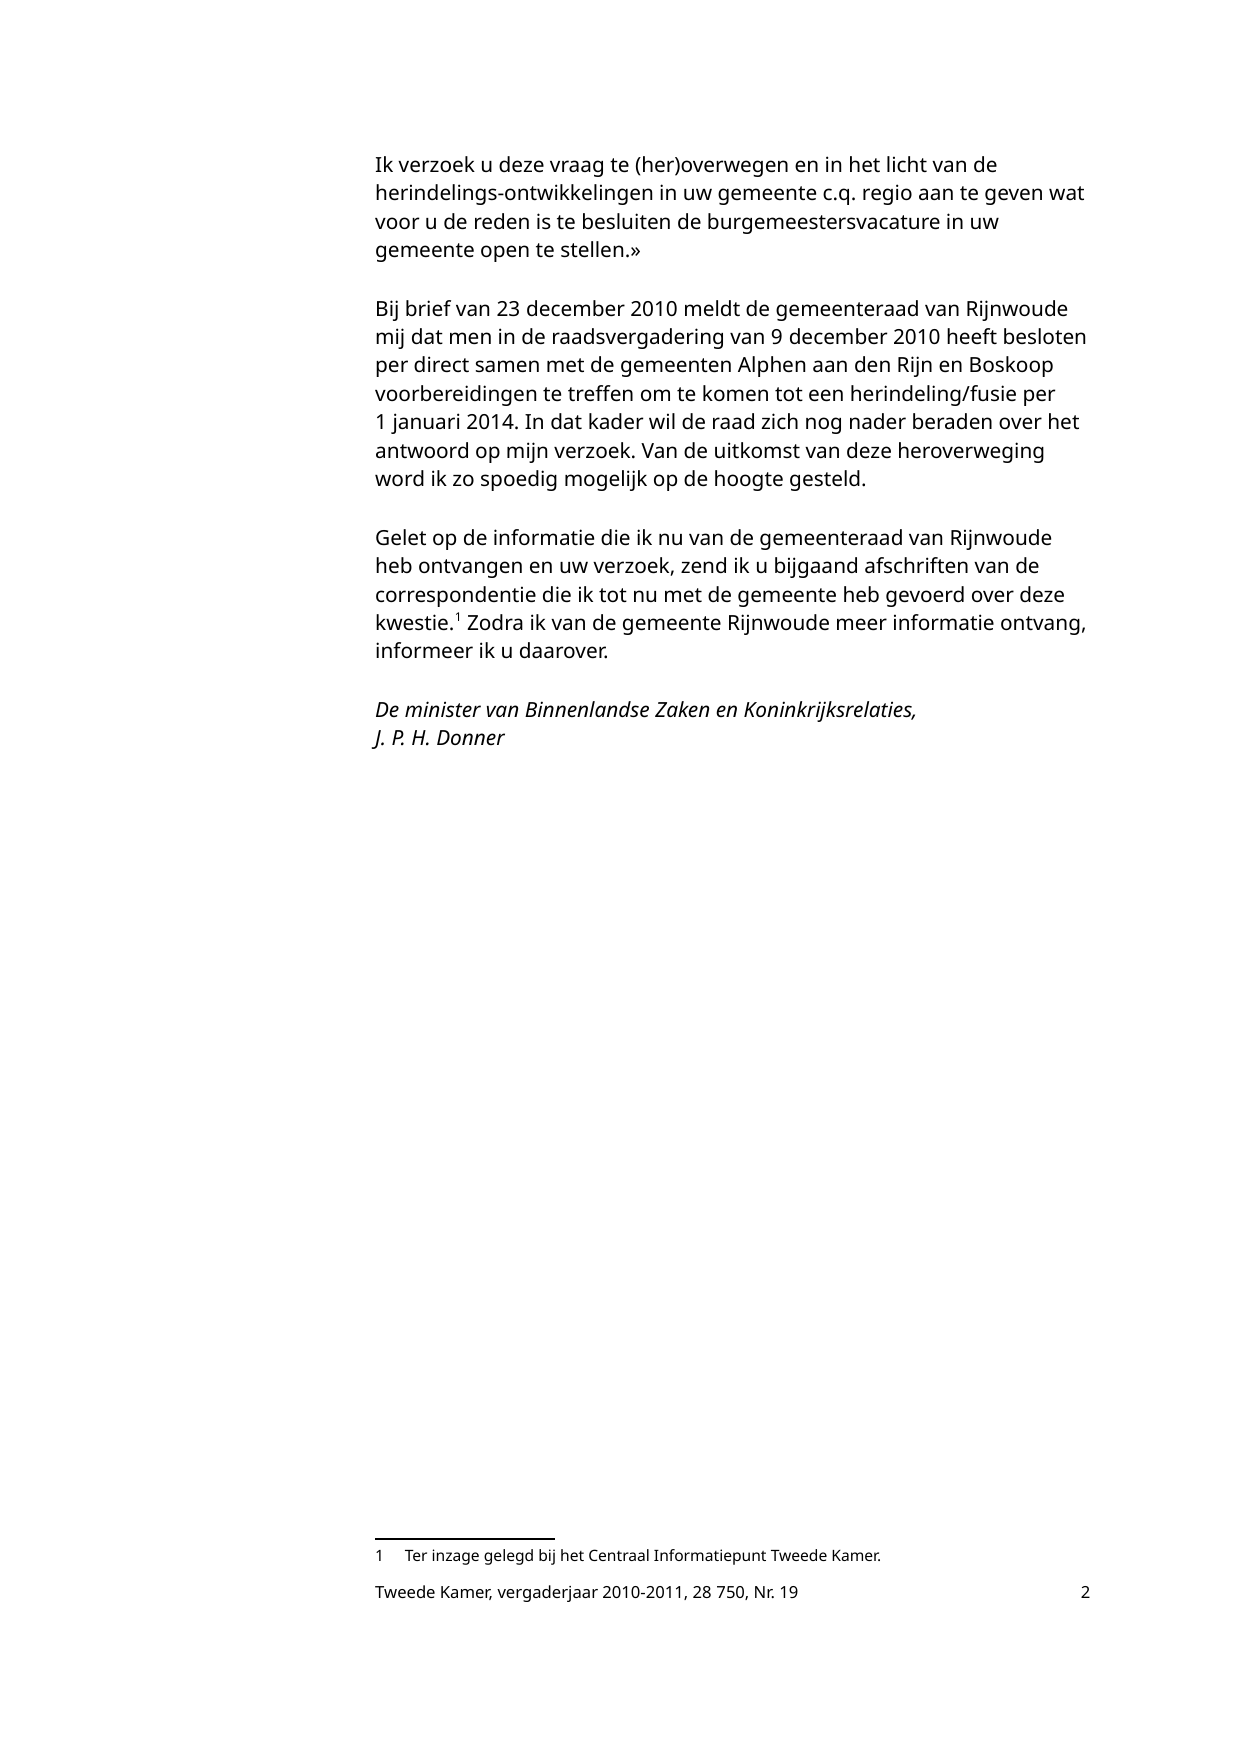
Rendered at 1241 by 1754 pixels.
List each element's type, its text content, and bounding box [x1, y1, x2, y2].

text Bij brief van 23 december 2010 meldt de gemeenteraad van Rijnwoude mij dat men in de raadsvergadering van 9 december 2010 heeft besloten per direct samen met de gemeenten Alphen aan den Rijn en Boskoop voorbereidingen te treffen om te komen tot een herindeling/fusie per 1 januari 2014. In dat kader wil de raad zich nog nader beraden over het antwoord op mijn verzoek. Van de uitkomst van deze heroverweging word ik zo spoedig mogelijk op de hoogte gesteld. [375, 294, 1090, 493]
text J. P. H. Donner [375, 723, 1090, 752]
text De minister van Binnenlandse Zaken en Koninkrijksrelaties, [375, 695, 1090, 723]
text Ik verzoek u deze vraag te (her)overwegen en in het licht van de herindelings-ontwikkelingen in uw gemeente c.q. regio aan te geven wat voor u de reden is te besluiten de burgemeestersvacature in uw gemeente open te stellen.» [375, 150, 1090, 264]
text Gelet op de informatie die ik nu van de gemeenteraad van Rijnwoude heb ontvangen en uw verzoek, zend ik u bijgaand afschriften van de correspondentie die ik tot nu met de gemeente heb gevoerd over deze kwestie. Zodra ik van de gemeente Rijnwoude meer informatie ontvang, informeer ik u daarover. [375, 523, 1090, 665]
text Ter inzage gelegd bij het Centraal Informatiepunt Tweede Kamer. [375, 1538, 1090, 1566]
